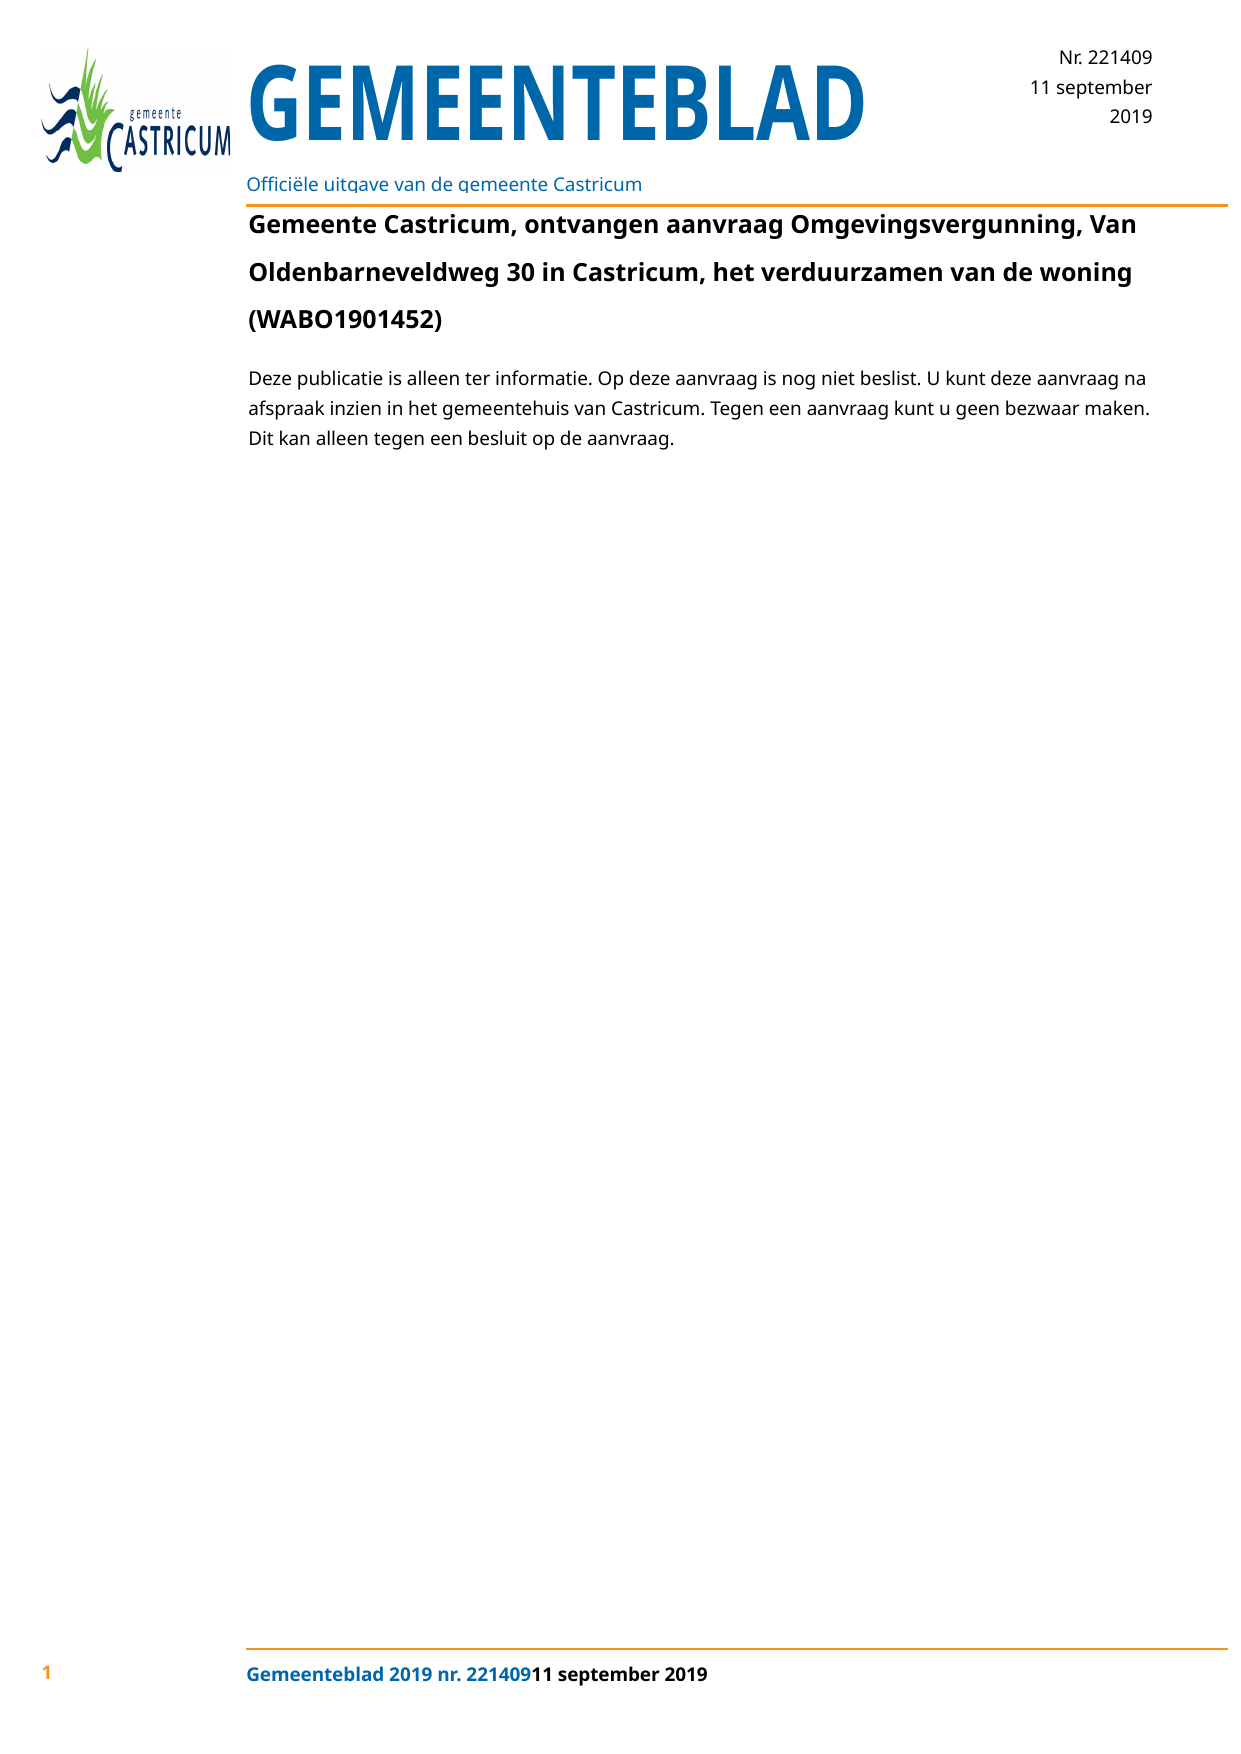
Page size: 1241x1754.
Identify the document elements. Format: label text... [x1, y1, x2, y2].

text Deze publicatie is alleen ter informatie. Op deze aanvraag is nog niet beslist. U kunt deze aanvraag na afspraak inzien in het gemeentehuis van Castricum. Tegen een aanvraag kunt u geen bezwaar maken. Dit kan alleen tegen een besluit op de aanvraag. [248, 366, 1152, 450]
text Gemeente Castricum, ontvangen aanvraag Omgevingsvergunning, Van Oldenbarneveldweg 30 in Castricum, het verduurzamen van de woning (WABO1901452) [248, 207, 1152, 336]
picture [41, 47, 231, 172]
